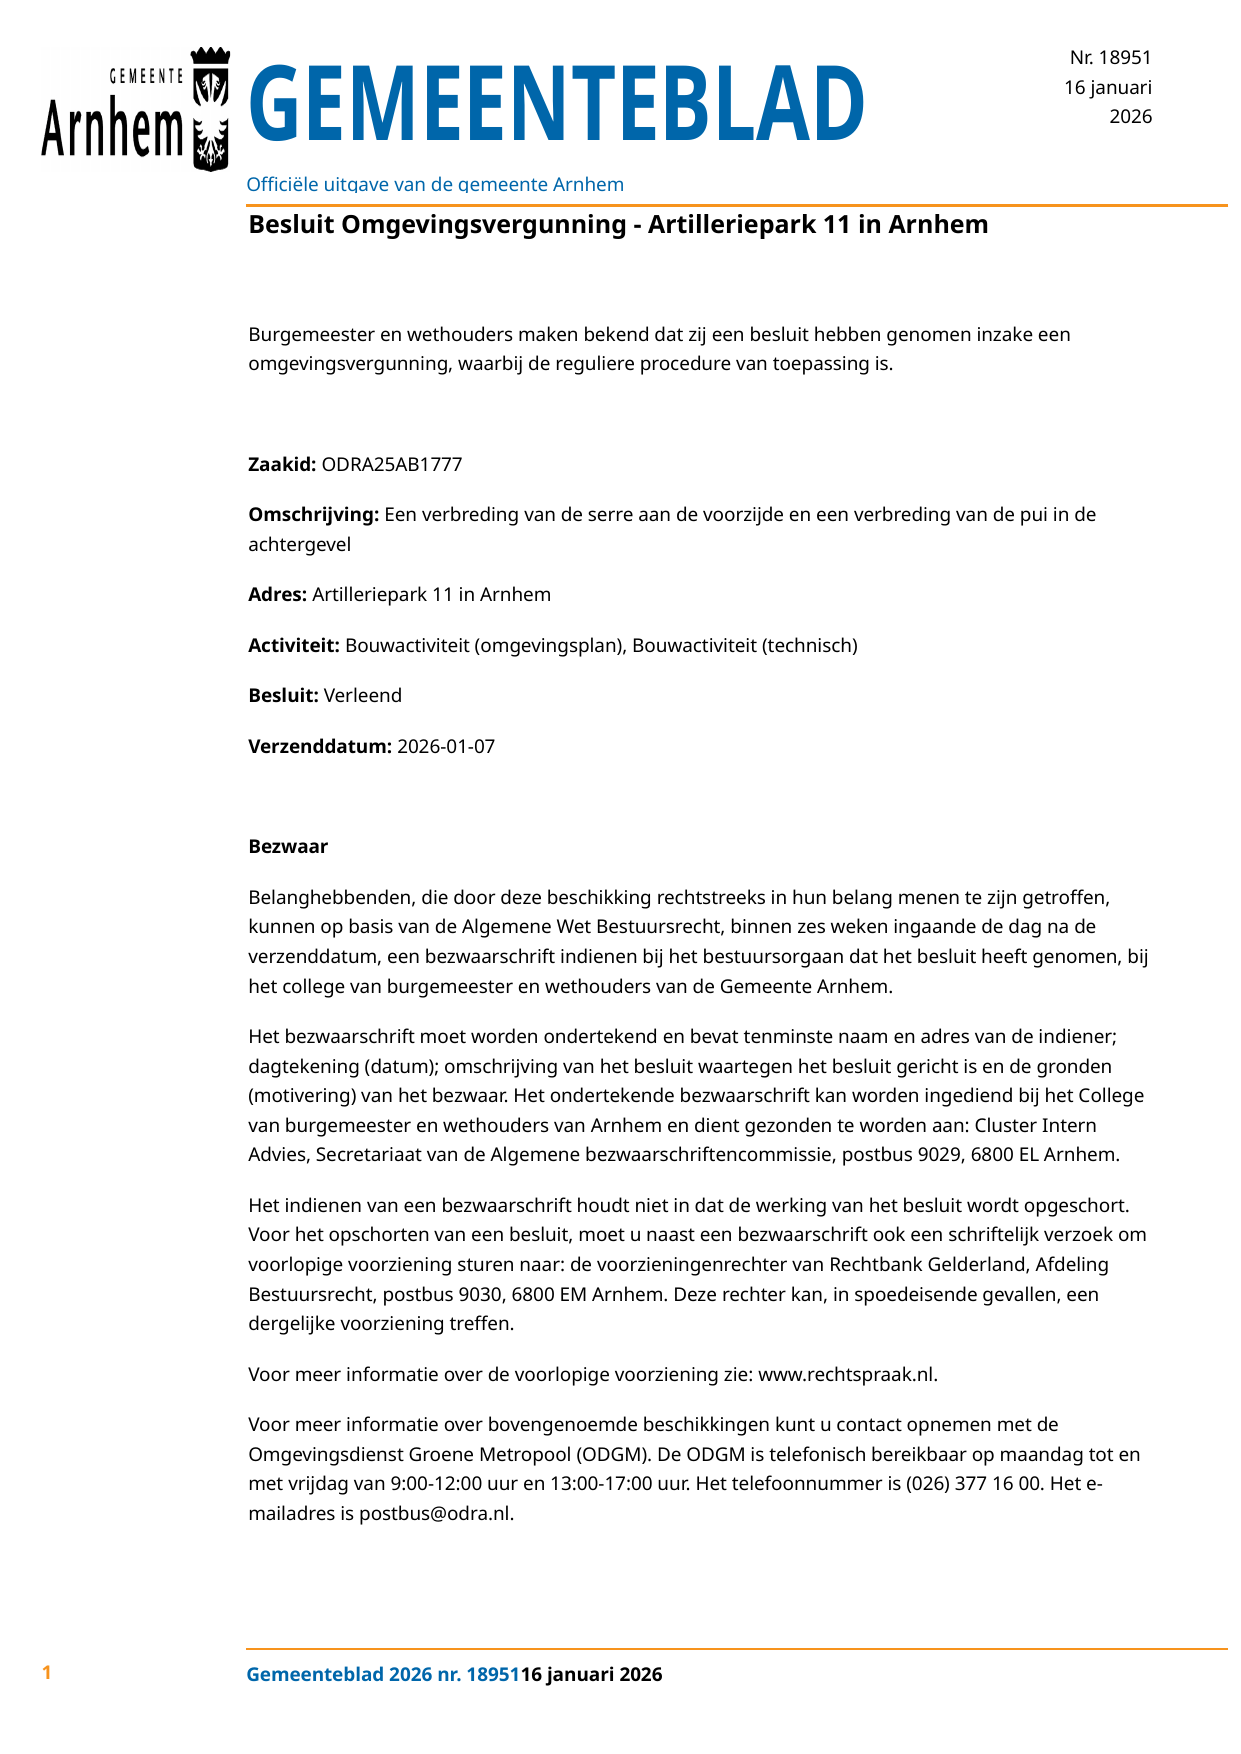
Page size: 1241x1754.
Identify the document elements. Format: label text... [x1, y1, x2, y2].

text Voor meer informatie over de voorlopige voorziening zie: www.rechtspraak.nl. [248, 1361, 1152, 1386]
text Activiteit: Bouwactiviteit (omgevingsplan), Bouwactiviteit (technisch) [248, 632, 1152, 658]
text Bezwaar [248, 834, 1152, 859]
text Verzenddatum: 2026-01-07 [248, 733, 1152, 758]
text Besluit Omgevingsvergunning - Artilleriepark 11 in Arnhem [248, 207, 1152, 241]
text Adres: Artilleriepark 11 in Arnhem [248, 582, 1152, 607]
text Het indienen van een bezwaarschrift houdt niet in dat de werking van het besluit wordt opgeschort. Voor het opschorten van een besluit, moet u naast een bezwaarschrift ook een schriftelijk verzoek om voorlopige voorziening sturen naar: de voorzieningenrechter van Rechtbank Gelderland, Afdeling Bestuursrecht, postbus 9030, 6800 EM Arnhem. Deze rechter kan, in spoedeisende gevallen, een dergelijke voorziening treffen. [248, 1192, 1152, 1336]
text Voor meer informatie over bovengenoemde beschikkingen kunt u contact opnemen met de Omgevingsdienst Groene Metropool (ODGM). De ODGM is telefonisch bereikbaar op maandag tot en met vrijdag van 9:00-12:00 uur en 13:00-17:00 uur. Het telefoonnummer is (026) 377 16 00. Het e-mailadres is postbus@odra.nl. [248, 1411, 1152, 1526]
text Het bezwaarschrift moet worden ondertekend en bevat tenminste naam en adres van de indiener; dagtekening (datum); omschrijving van het besluit waartegen het besluit gericht is en de gronden (motivering) van het bezwaar. Het ondertekende bezwaarschrift kan worden ingediend bij het College van burgemeester en wethouders van Arnhem en dient gezonden te worden aan: Cluster Intern Advies, Secretariaat van de Algemene bezwaarschriftencommissie, postbus 9029, 6800 EL Arnhem. [248, 1023, 1152, 1167]
text Belanghebbenden, die door deze beschikking rechtstreeks in hun belang menen te zijn getroffen, kunnen op basis van de Algemene Wet Bestuursrecht, binnen zes weken ingaande de dag na de verzenddatum, een bezwaarschrift indienen bij het bestuursorgaan dat het besluit heeft genomen, bij het college van burgemeester en wethouders van de Gemeente Arnhem. [248, 884, 1152, 998]
picture [41, 47, 231, 172]
text Omschrijving: Een verbreding van de serre aan de voorzijde en een verbreding van de pui in de achtergevel [248, 502, 1152, 557]
text Besluit: Verleend [248, 682, 1152, 708]
text Zaakid: ODRA25AB1777 [248, 451, 1152, 477]
text Burgemeester en wethouders maken bekend dat zij een besluit hebben genomen inzake een omgevingsvergunning, waarbij de reguliere procedure van toepassing is. [248, 321, 1152, 376]
